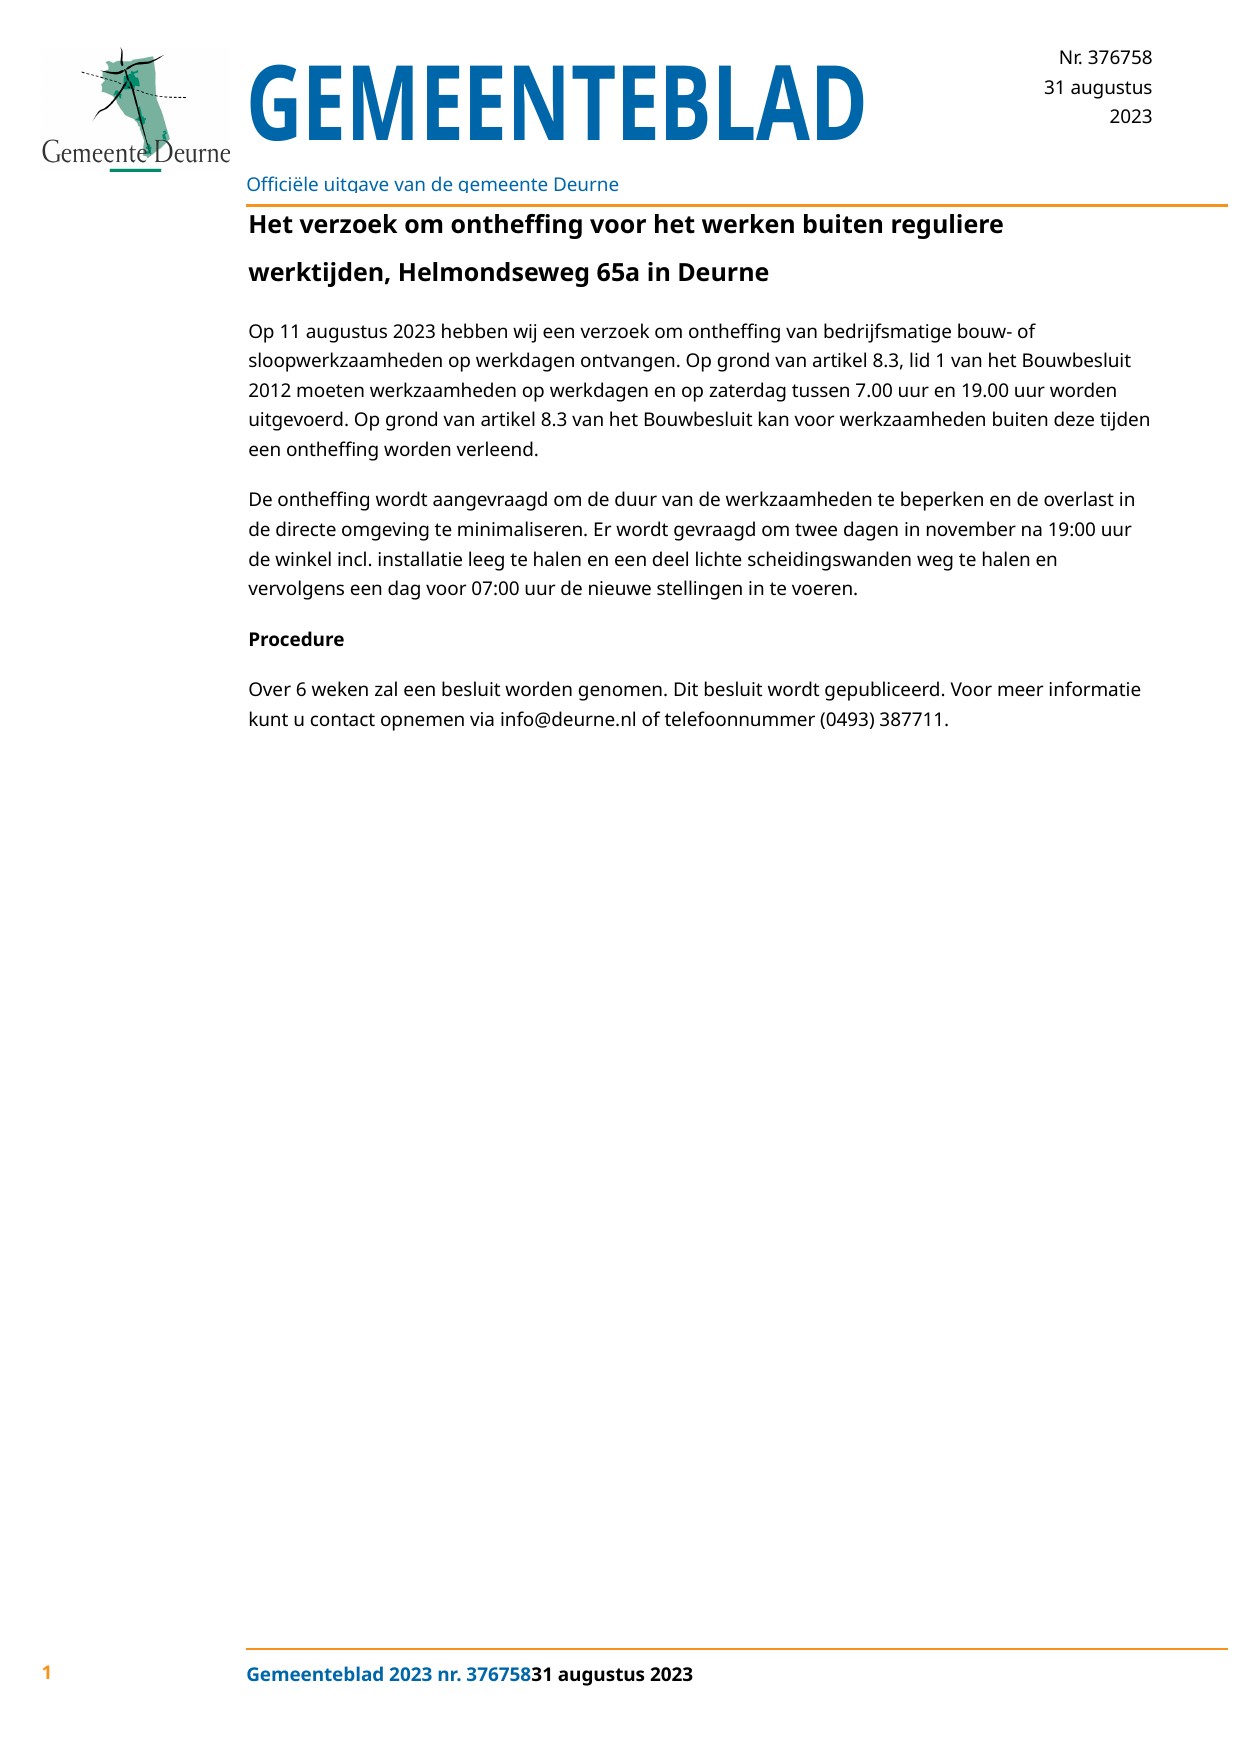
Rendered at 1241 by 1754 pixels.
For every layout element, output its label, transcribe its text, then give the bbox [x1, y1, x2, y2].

text Procedure [248, 626, 1152, 652]
text De ontheffing wordt aangevraagd om de duur van de werkzaamheden te beperken en de overlast in de directe omgeving te minimaliseren. Er wordt gevraagd om twee dagen in november na 19:00 uur de winkel incl. installatie leeg te halen en een deel lichte scheidingswanden weg te halen en vervolgens een dag voor 07:00 uur de nieuwe stellingen in te voeren. [248, 487, 1152, 601]
text Het verzoek om ontheffing voor het werken buiten reguliere werktijden, Helmondseweg 65a in Deurne [248, 207, 1152, 288]
text Over 6 weken zal een besluit worden genomen. Dit besluit wordt gepubliceerd. Voor meer informatie kunt u contact opnemen via info@deurne.nl of telefoonnummer (0493) 387711. [248, 676, 1152, 732]
picture [41, 47, 231, 172]
text Op 11 augustus 2023 hebben wij een verzoek om ontheffing van bedrijfsmatige bouw- of sloopwerkzaamheden op werkdagen ontvangen. Op grond van artikel 8.3, lid 1 van het Bouwbesluit 2012 moeten werkzaamheden op werkdagen en op zaterdag tussen 7.00 uur en 19.00 uur worden uitgevoerd. Op grond van artikel 8.3 van het Bouwbesluit kan voor werkzaamheden buiten deze tijden een ontheffing worden verleend. [248, 318, 1152, 462]
